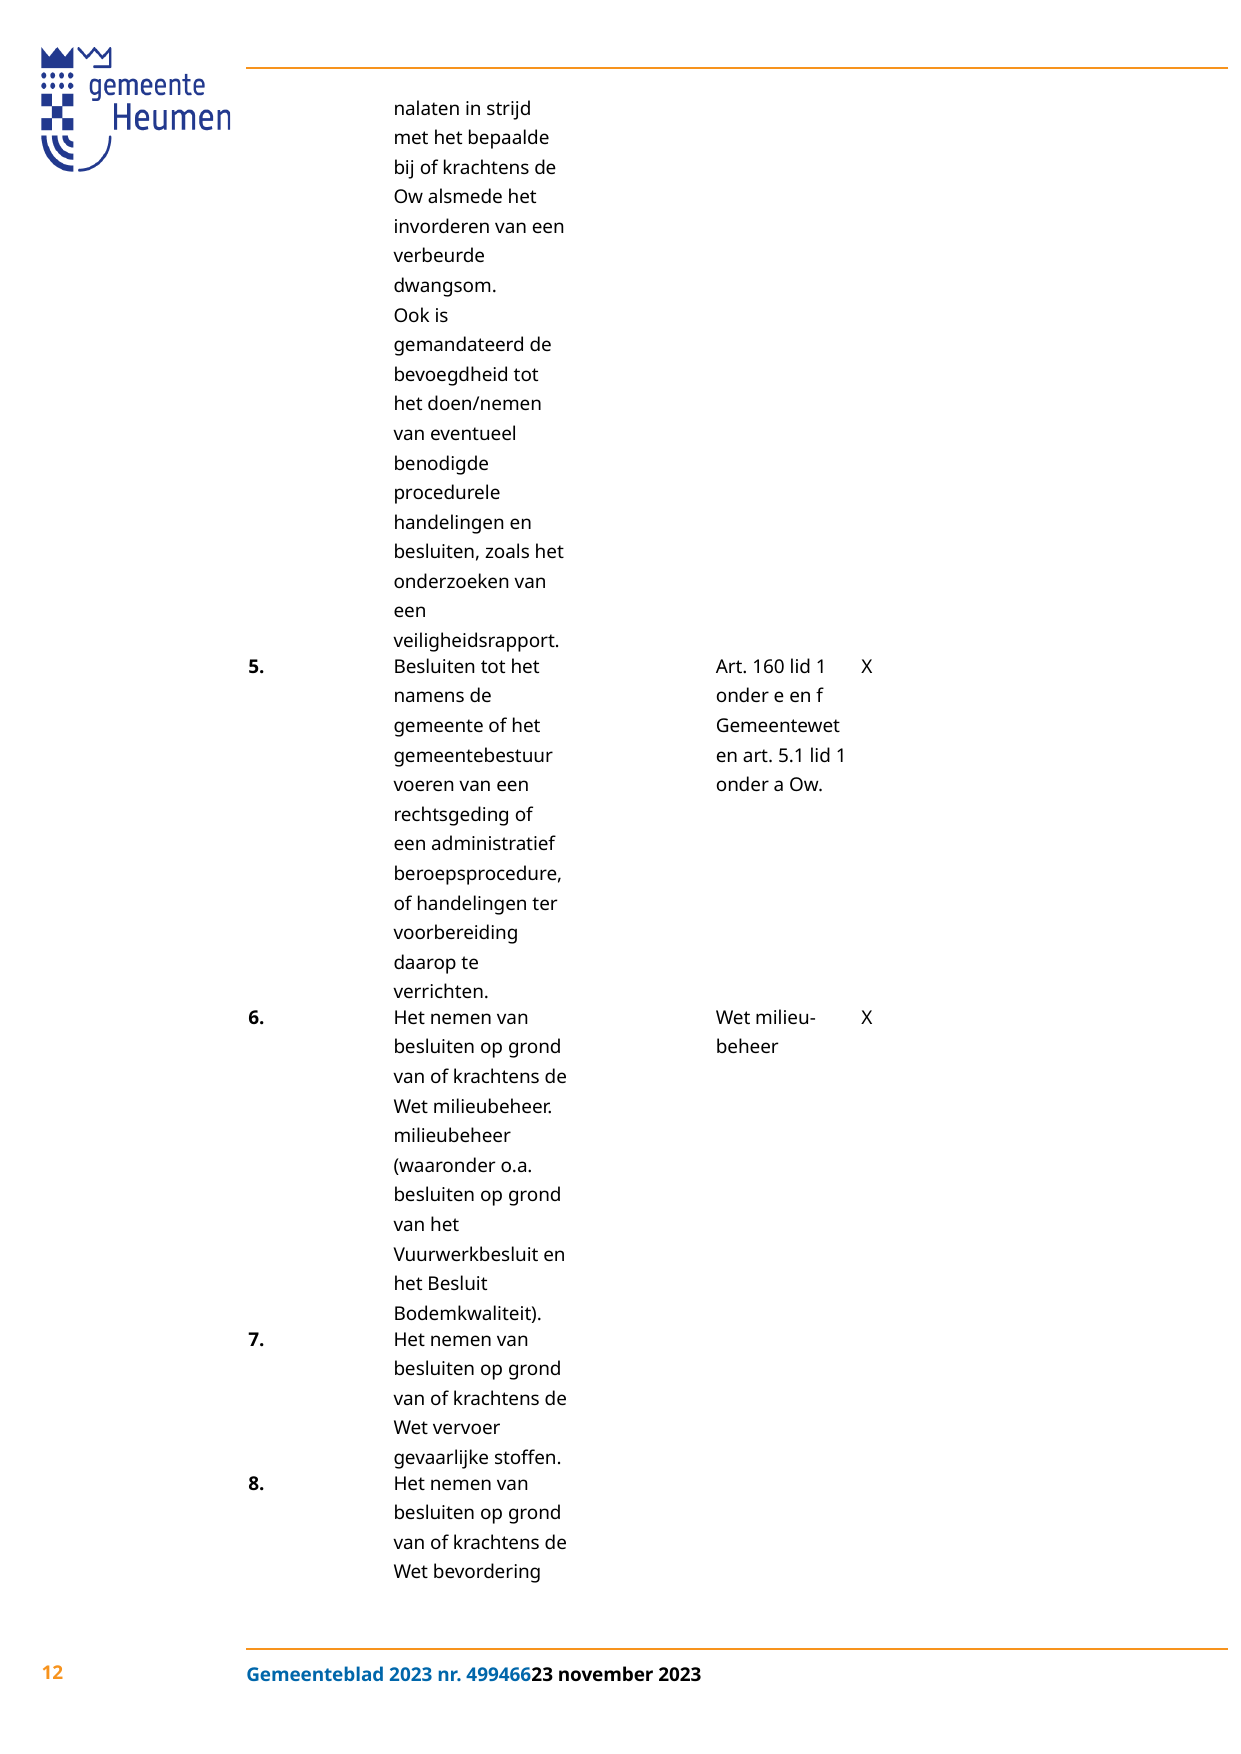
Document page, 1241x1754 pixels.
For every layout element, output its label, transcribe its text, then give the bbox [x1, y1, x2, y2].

table_cell [861, 1470, 1006, 1584]
table_cell Het nemen van besluiten op grond van of krachtens de Wet vervoer gevaarlijke stoffen. [393, 1326, 570, 1470]
table_cell [570, 1326, 716, 1470]
table_cell [1006, 1326, 1152, 1470]
table_cell nalaten in strijd met het bepaalde bij of krachtens de Ow alsmede het invorderen van een verbeurde dwangsom. Ook is gemandateerd de bevoegdheid tot het doen/nemen van eventueel benodigde procedurele handelingen en besluiten, zoals het onderzoeken van een veiligheidsrapport. [393, 95, 570, 653]
table_cell [1006, 1470, 1152, 1584]
picture [41, 47, 231, 172]
table_cell [716, 1326, 861, 1470]
table_cell [248, 95, 393, 653]
table_cell [861, 1326, 1006, 1470]
table_cell Het nemen van besluiten op grond van of krachtens de Wet milieubeheer. milieubeheer (waaronder o.a. besluiten op grond van het Vuurwerkbesluit en het Besluit Bodemkwaliteit). [393, 1004, 570, 1326]
table_cell [1006, 653, 1152, 1004]
table_cell 7. [248, 1326, 393, 1470]
table_cell Het nemen van besluiten op grond van of krachtens de Wet bevordering [393, 1470, 570, 1584]
table_cell [570, 653, 716, 1004]
table_cell Besluiten tot het namens de gemeente of het gemeentebestuur voeren van een rechtsgeding of een administratief beroepsprocedure, of handelingen ter voorbereiding daarop te verrichten. [393, 653, 570, 1004]
table_cell [570, 1004, 716, 1326]
table_cell Wet milieu-beheer [716, 1004, 861, 1326]
table_cell [716, 95, 861, 653]
table_cell [1006, 95, 1152, 653]
table_cell [570, 1470, 716, 1584]
table_cell [1006, 1004, 1152, 1326]
table_cell Art. 160 lid 1 onder e en f Gemeentewet en art. 5.1 lid 1 onder a Ow. [716, 653, 861, 1004]
table_cell [861, 95, 1006, 653]
table_cell X [861, 653, 1006, 1004]
table_cell [716, 1470, 861, 1584]
table_cell 5. [248, 653, 393, 1004]
table_cell X [861, 1004, 1006, 1326]
table_cell 8. [248, 1470, 393, 1584]
table_cell 6. [248, 1004, 393, 1326]
table_cell [570, 95, 716, 653]
